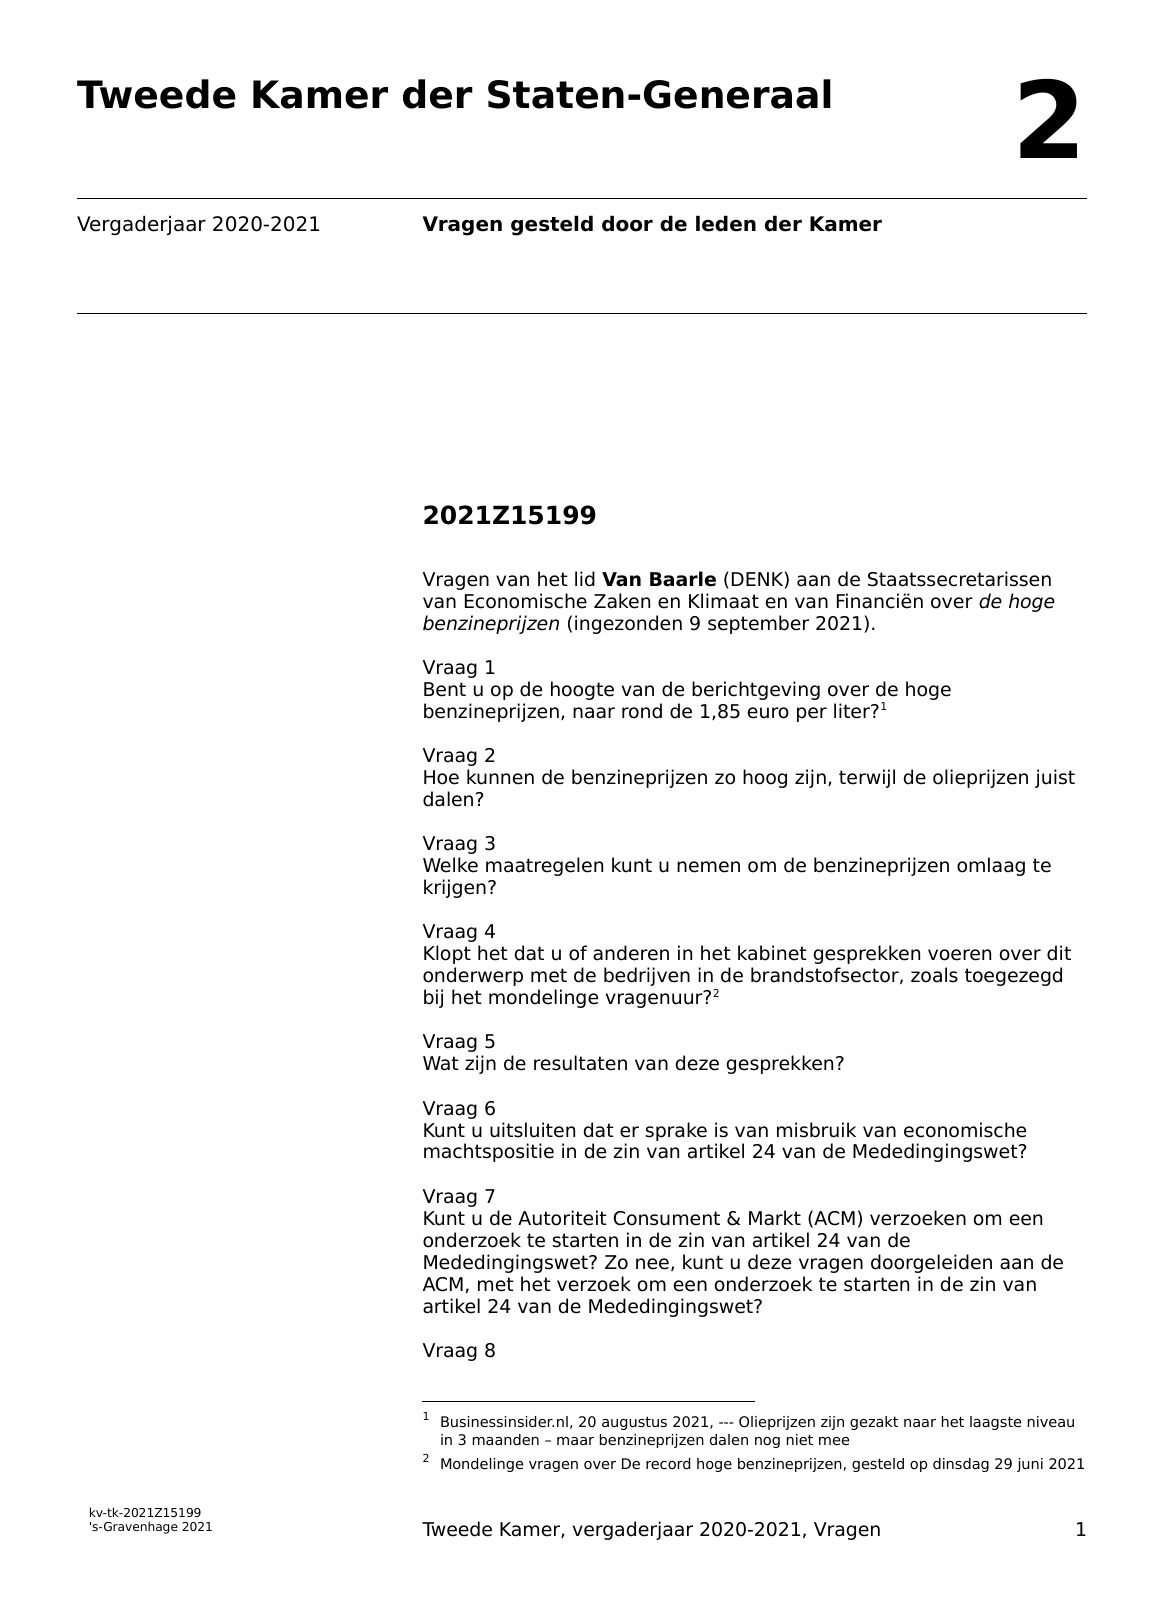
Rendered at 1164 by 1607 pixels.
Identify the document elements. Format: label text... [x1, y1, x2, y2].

table_cell Vergaderjaar 2020-2021 [77, 199, 422, 313]
text Welke maatregelen kunt u nemen om de benzineprijzen omlaag te krijgen? [422, 855, 1087, 899]
text Vraag 1 [422, 657, 1087, 679]
text Vraag 4 [422, 921, 1087, 943]
text Vraag 8 [422, 1340, 1087, 1362]
text kv-tk-2021Z15199 [88, 1506, 323, 1520]
text 2021Z15199 [422, 501, 1087, 531]
text Mondelinge vragen over De record hoge benzineprijzen, gesteld op dinsdag 29 juni 2021 [422, 1452, 1087, 1474]
text Hoe kunnen de benzineprijzen zo hoog zijn, terwijl de olieprijzen juist dalen? [422, 767, 1087, 811]
text Vraag 7 [422, 1186, 1087, 1208]
text Kunt u uitsluiten dat er sprake is van misbruik van economische machtspositie in de zin van artikel 24 van de Mededingingswet? [422, 1119, 1087, 1163]
table_cell Vragen gesteld door de leden der Kamer [422, 199, 1087, 313]
table_header Tweede Kamer der Staten-Generaal [77, 59, 886, 198]
text Vraag 5 [422, 1031, 1087, 1053]
table_header 2 [886, 59, 1087, 198]
text Kunt u de Autoriteit Consument & Markt (ACM) verzoeken om een onderzoek te starten in de zin van artikel 24 van de Mededingingswet? Zo nee, kunt u deze vragen doorgeleiden aan de ACM, met het verzoek om een onderzoek te starten in de zin van artikel 24 van de Mededingingswet? [422, 1208, 1087, 1317]
text Klopt het dat u of anderen in het kabinet gesprekken voeren over dit onderwerp met de bedrijven in de brandstofsector, zoals toegezegd bij het mondelinge vragenuur? [422, 943, 1087, 1009]
text Businessinsider.nl, 20 augustus 2021, --- Olieprijzen zijn gezakt naar het laagste niveau in 3 maanden – maar benzineprijzen dalen nog niet mee [422, 1410, 1087, 1449]
text Vragen van het lid Van Baarle (DENK) aan de Staatssecretarissen van Economische Zaken en Klimaat en van Financiën over de hoge benzineprijzen (ingezonden 9 september 2021). [422, 569, 1087, 635]
text Vraag 3 [422, 833, 1087, 855]
text Vraag 6 [422, 1097, 1087, 1119]
text Wat zijn de resultaten van deze gesprekken? [422, 1053, 1087, 1075]
text Bent u op de hoogte van de berichtgeving over de hoge benzineprijzen, naar rond de 1,85 euro per liter? [422, 679, 1087, 723]
text Vraag 2 [422, 745, 1087, 767]
text 's-Gravenhage 2021 [88, 1520, 323, 1534]
